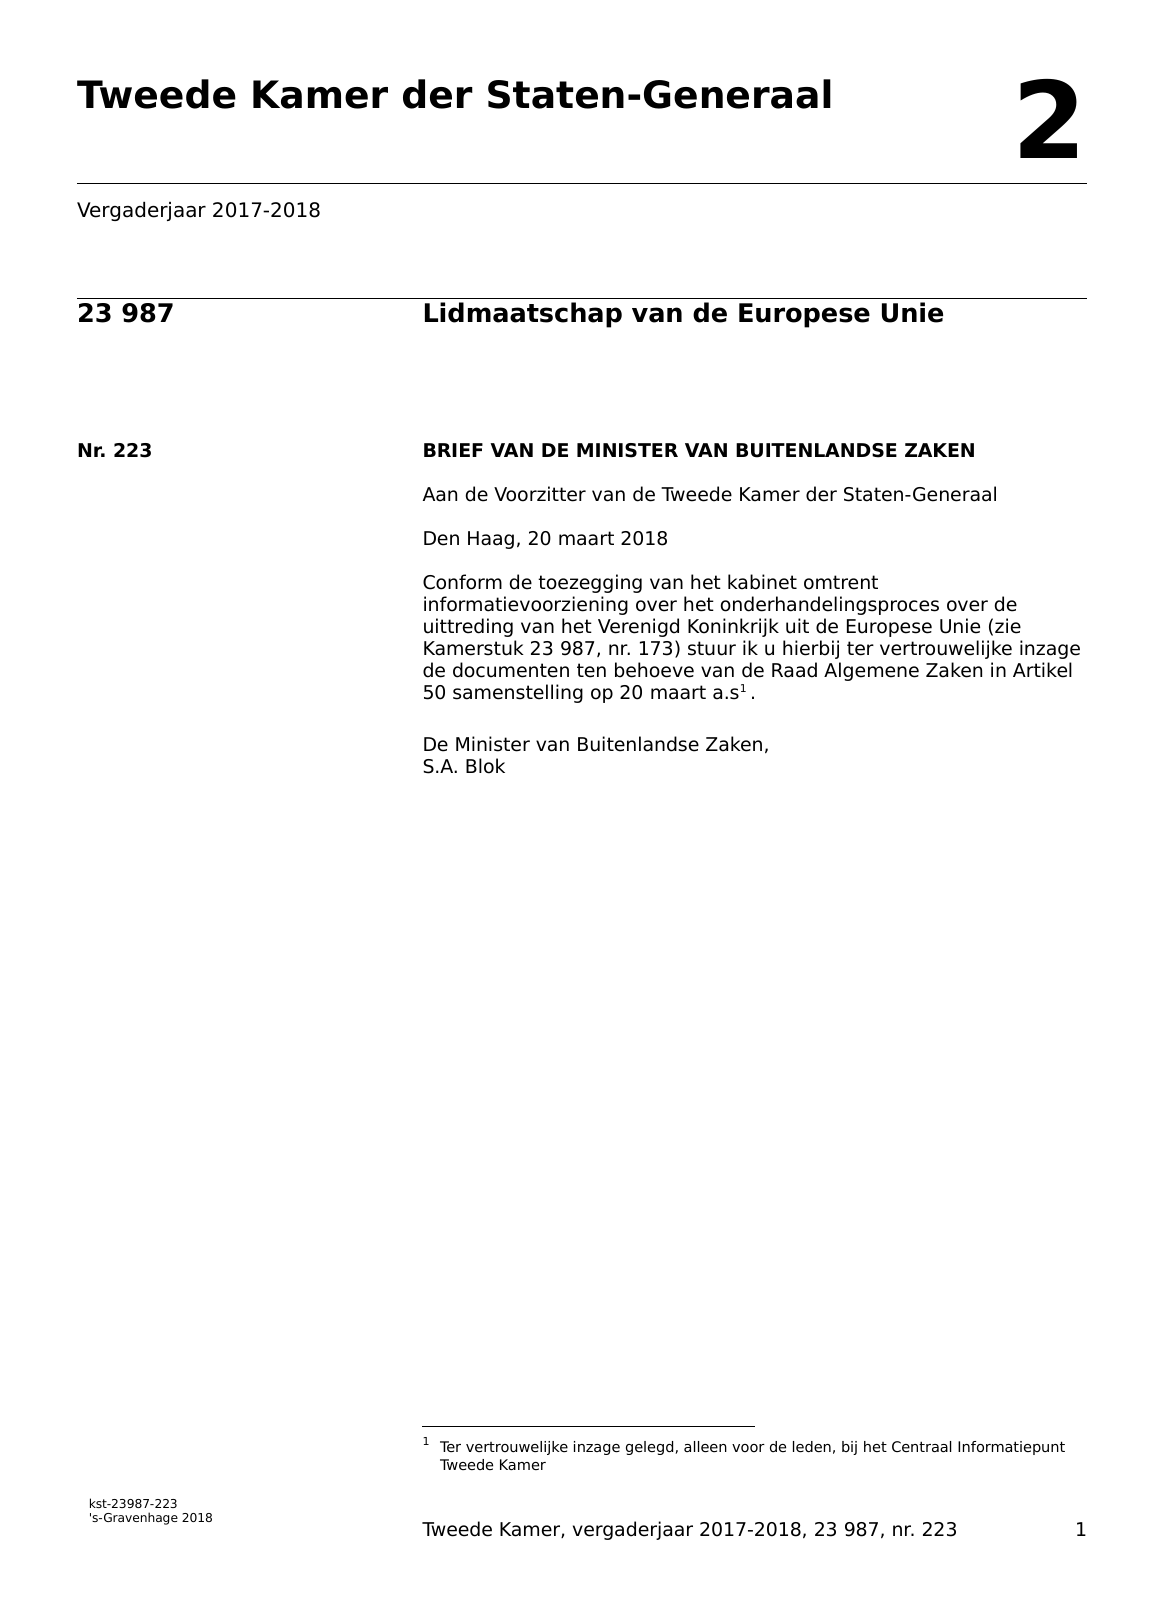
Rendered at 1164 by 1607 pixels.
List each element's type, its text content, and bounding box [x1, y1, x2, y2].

text Aan de Voorzitter van de Tweede Kamer der Staten-Generaal [422, 484, 1087, 506]
text De Minister van Buitenlandse Zaken, S.A. Blok [422, 734, 1087, 778]
subtitle 23 987 Lidmaatschap van de Europese Unie [77, 299, 1087, 329]
text Den Haag, 20 maart 2018 [422, 528, 1087, 550]
text kst-23987-223 [88, 1497, 323, 1511]
text Conform de toezegging van het kabinet omtrent informatievoorziening over het onderhandelingsproces over de uittreding van het Verenigd Koninkrijk uit de Europese Unie (zie Kamerstuk 23 987, nr. 173) stuur ik u hierbij ter vertrouwelijke inzage de documenten ten behoeve van de Raad Algemene Zaken in Artikel 50 samenstelling op 20 maart a.s. [422, 572, 1087, 704]
table_cell Vergaderjaar 2017-2018 [77, 184, 1087, 298]
table_header 2 [886, 59, 1087, 183]
text Ter vertrouwelijke inzage gelegd, alleen voor de leden, bij het Centraal Informatiepunt Tweede Kamer [422, 1435, 1087, 1474]
table_header Tweede Kamer der Staten-Generaal [77, 59, 886, 183]
subtitle Nr. 223 BRIEF VAN DE MINISTER VAN BUITENLANDSE ZAKEN [77, 440, 1087, 462]
text 's-Gravenhage 2018 [88, 1511, 323, 1525]
